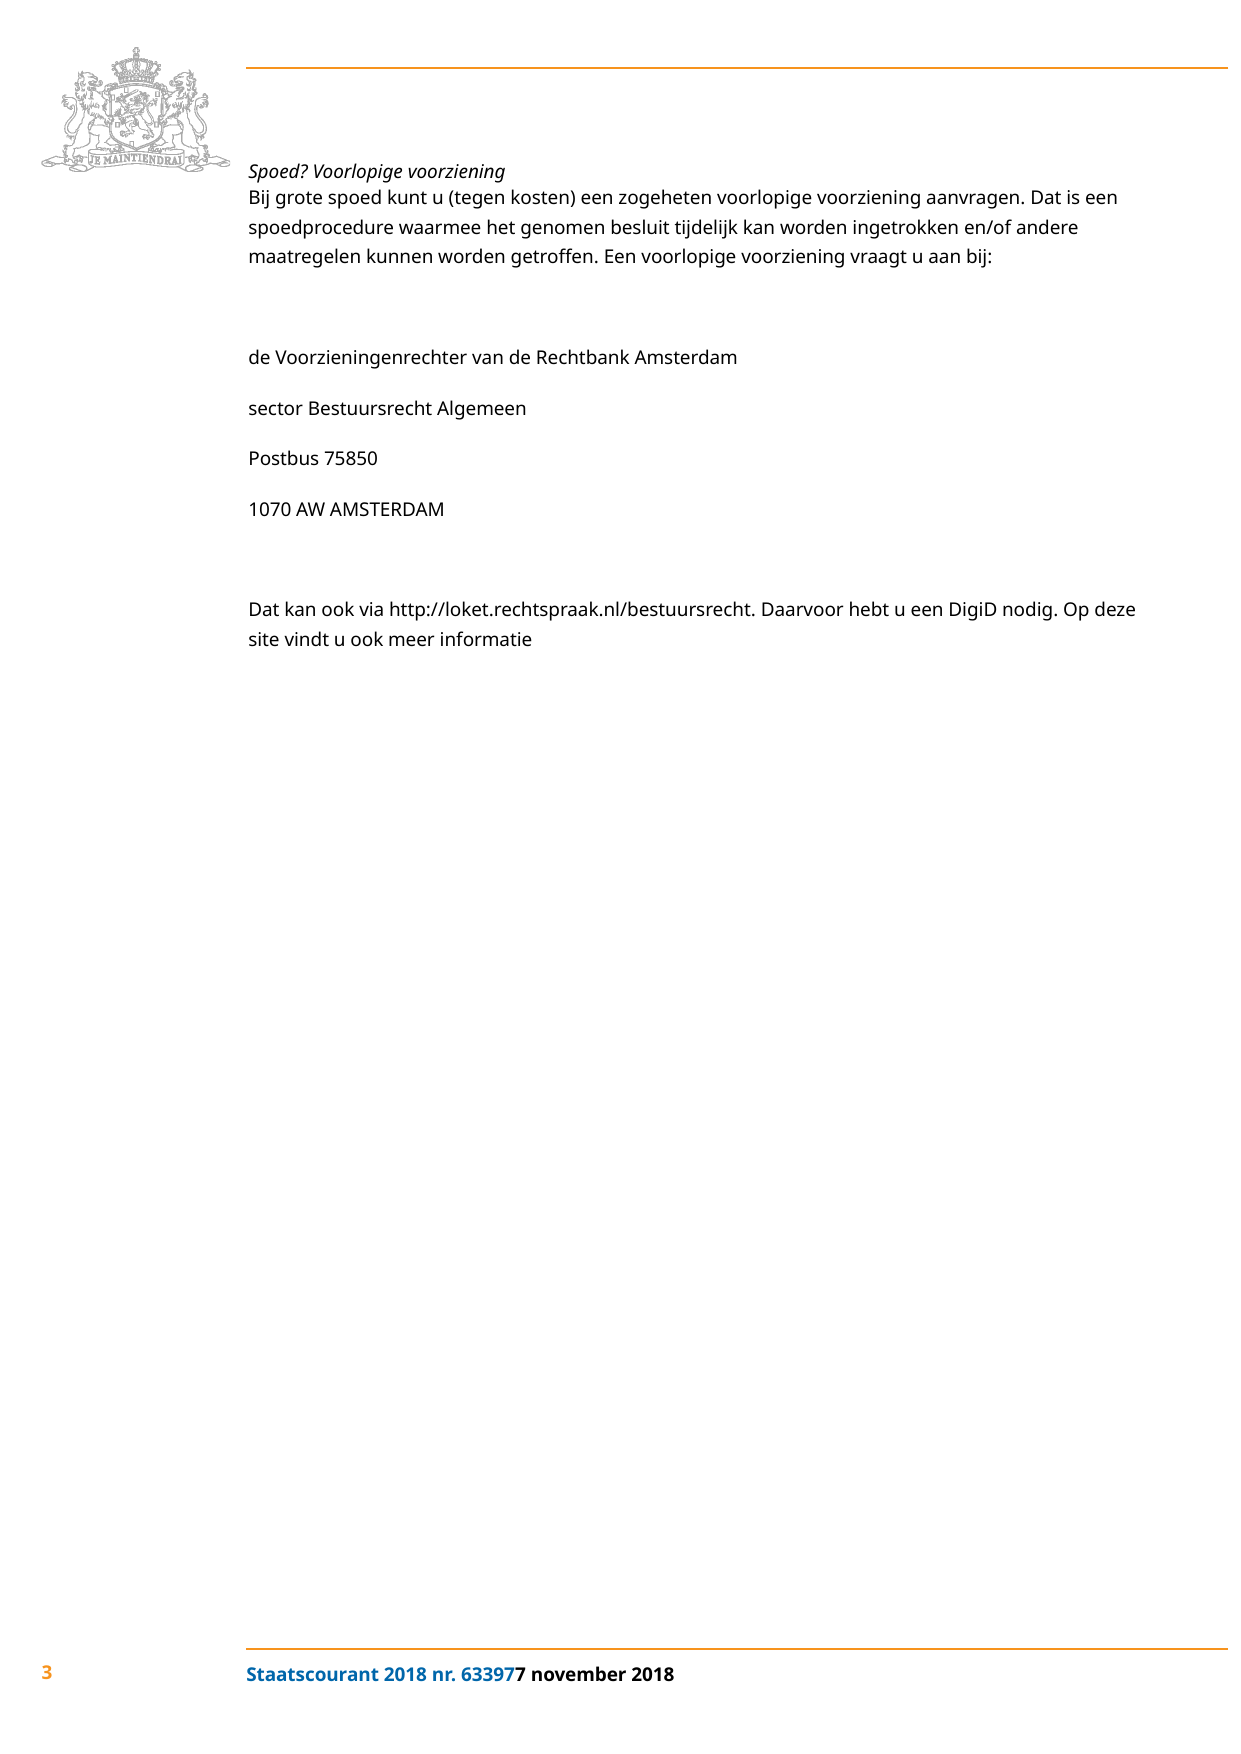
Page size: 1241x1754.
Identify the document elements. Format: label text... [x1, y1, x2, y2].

text Postbus 75850 [248, 445, 1152, 471]
text Spoed? Voorlopige voorziening [248, 159, 1152, 184]
text sector Bestuursrecht Algemeen [248, 395, 1152, 421]
text 1070 AW AMSTERDAM [248, 496, 1152, 521]
text Bij grote spoed kunt u (tegen kosten) een zogeheten voorlopige voorziening aanvragen. Dat is een spoedprocedure waarmee het genomen besluit tijdelijk kan worden ingetrokken en/of andere maatregelen kunnen worden getroffen. Een voorlopige voorziening vraagt u aan bij: [248, 184, 1152, 269]
picture [41, 47, 231, 172]
text de Voorzieningenrechter van de Rechtbank Amsterdam [248, 344, 1152, 370]
text Dat kan ook via http://loket.rechtspraak.nl/bestuursrecht. Daarvoor hebt u een DigiD nodig. Op deze site vindt u ook meer informatie [248, 597, 1152, 652]
